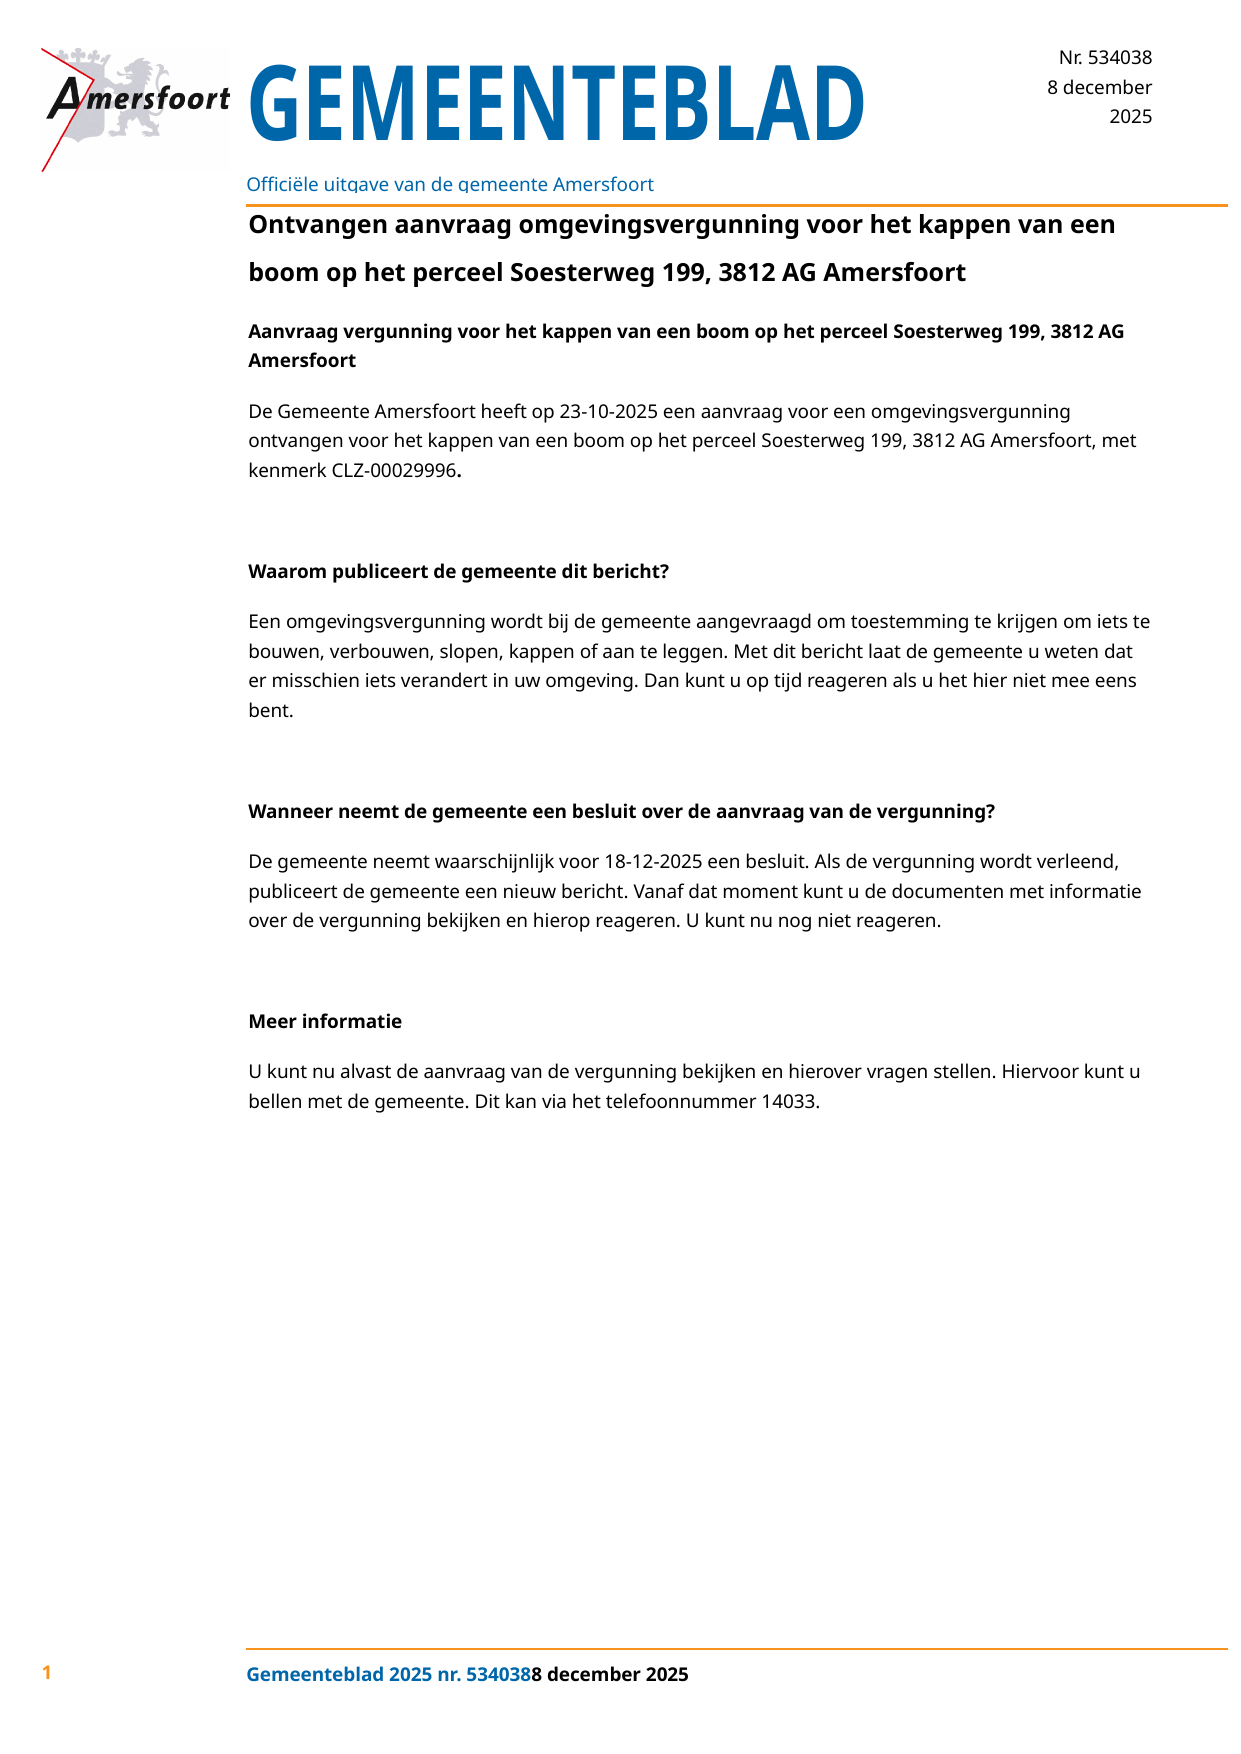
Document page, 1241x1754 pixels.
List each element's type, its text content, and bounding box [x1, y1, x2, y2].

text Ontvangen aanvraag omgevingsvergunning voor het kappen van een boom op het perceel Soesterweg 199, 3812 AG Amersfoort [248, 207, 1152, 288]
text Waarom publiceert de gemeente dit bericht? [248, 558, 1152, 584]
picture [41, 47, 231, 172]
text Wanneer neemt de gemeente een besluit over de aanvraag van de vergunning? [248, 798, 1152, 824]
text U kunt nu alvast de aanvraag van de vergunning bekijken en hierover vragen stellen. Hiervoor kunt u bellen met de gemeente. Dit kan via het telefoonnummer 14033. [248, 1059, 1152, 1114]
text Aanvraag vergunning voor het kappen van een boom op het perceel Soesterweg 199, 3812 AG Amersfoort [248, 318, 1152, 373]
text Meer informatie [248, 1008, 1152, 1034]
text De Gemeente Amersfoort heeft op 23-10-2025 een aanvraag voor een omgevingsvergunning ontvangen voor het kappen van een boom op het perceel Soesterweg 199, 3812 AG Amersfoort, met kenmerk CLZ-00029996. [248, 398, 1152, 483]
text De gemeente neemt waarschijnlijk voor 18-12-2025 een besluit. Als de vergunning wordt verleend, publiceert de gemeente een nieuw bericht. Vanaf dat moment kunt u de documenten met informatie over de vergunning bekijken en hierop reageren. U kunt nu nog niet reageren. [248, 848, 1152, 933]
text Een omgevingsvergunning wordt bij de gemeente aangevraagd om toestemming te krijgen om iets te bouwen, verbouwen, slopen, kappen of aan te leggen. Met dit bericht laat de gemeente u weten dat er misschien iets verandert in uw omgeving. Dan kunt u op tijd reageren als u het hier niet mee eens bent. [248, 608, 1152, 723]
